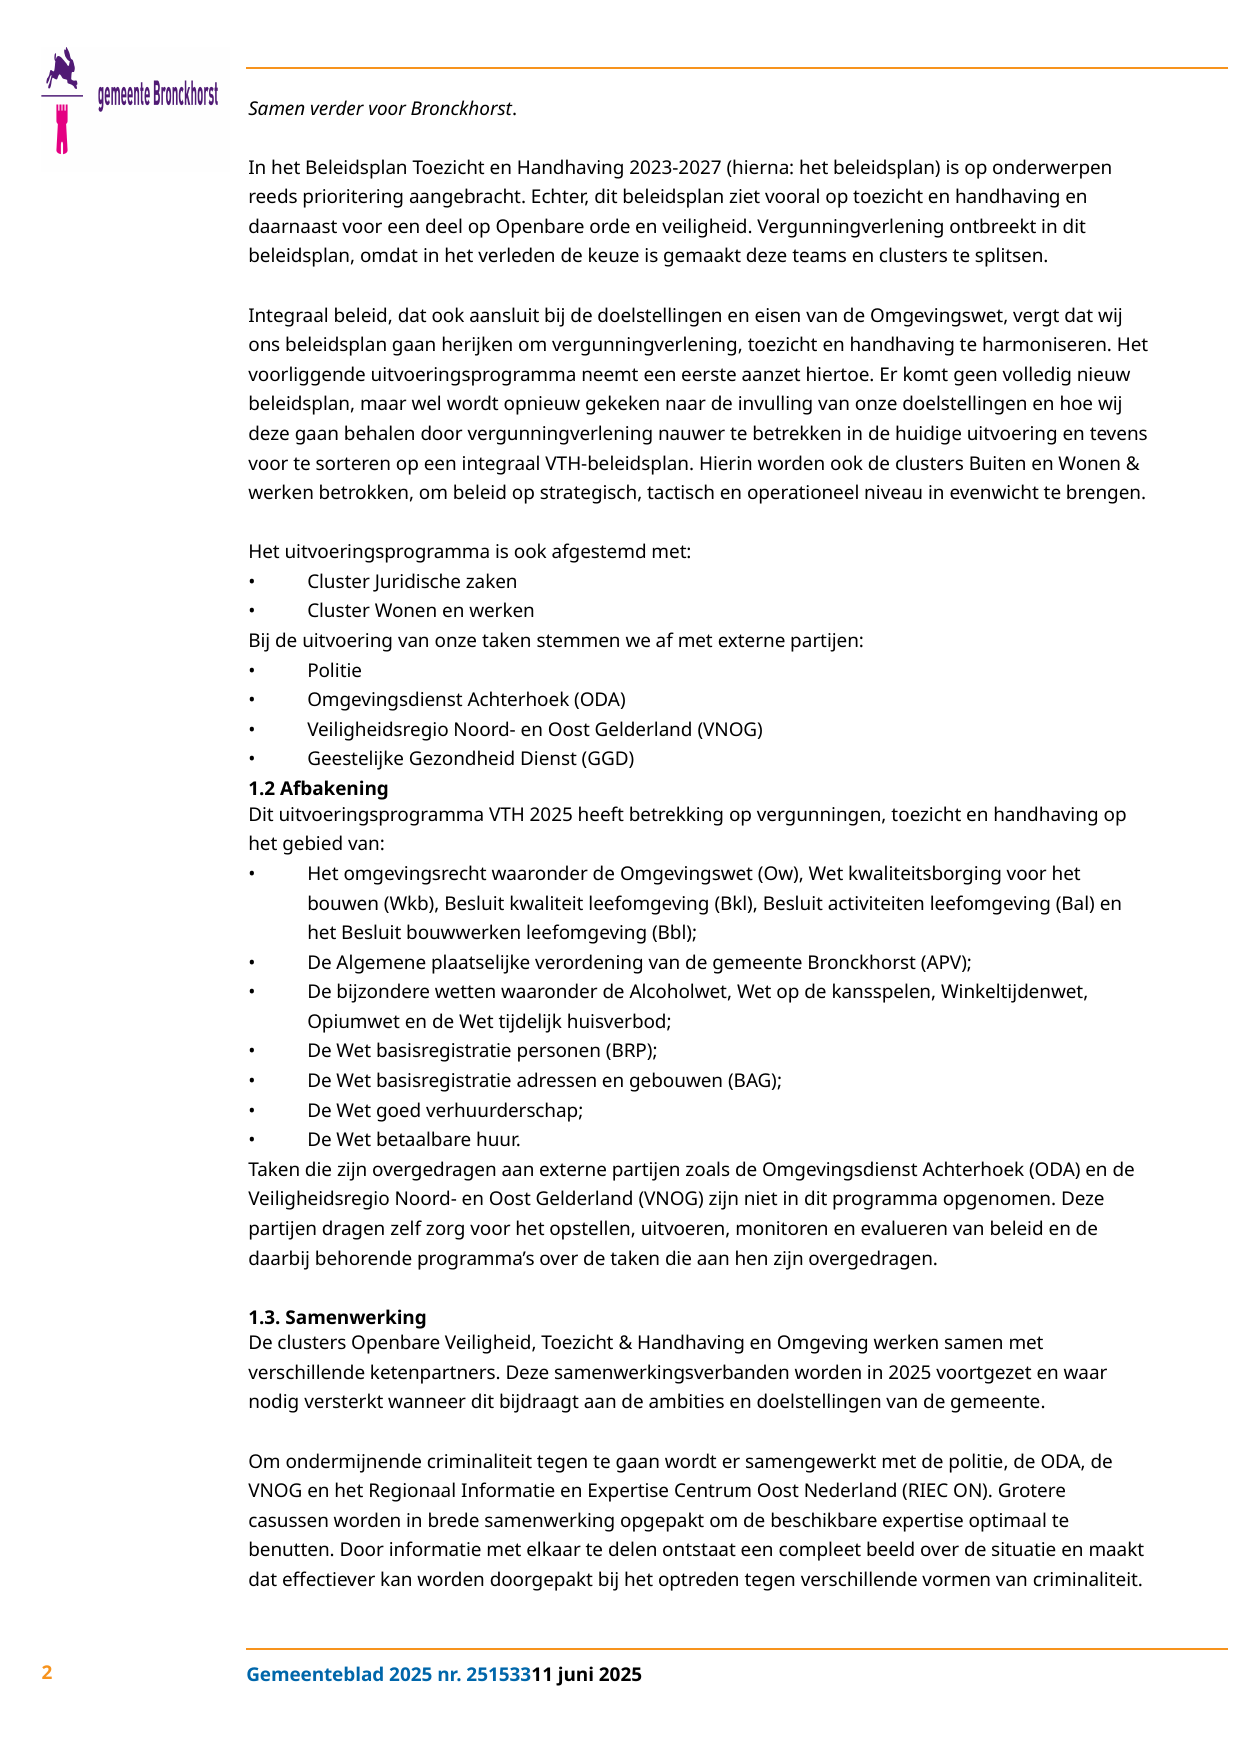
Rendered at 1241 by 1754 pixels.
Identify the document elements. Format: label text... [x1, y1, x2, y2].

list Het omgevingsrecht waaronder de Omgevingswet (Ow), Wet kwaliteitsborging voor het bouwen (Wkb), Besluit kwaliteit leefomgeving (Bkl), Besluit activiteiten leefomgeving (Bal) en het Besluit bouwwerken leefomgeving (Bbl); [248, 860, 1152, 945]
list Geestelijke Gezondheid Dienst (GGD) [248, 746, 1152, 771]
list Politie [248, 657, 1152, 683]
text Taken die zijn overgedragen aan externe partijen zoals de Omgevingsdienst Achterhoek (ODA) en de Veiligheidsregio Noord- en Oost Gelderland (VNOG) zijn niet in dit programma opgenomen. Deze partijen dragen zelf zorg voor het opstellen, uitvoeren, monitoren en evalueren van beleid en de daarbij behorende programma’s over de taken die aan hen zijn overgedragen. [248, 1156, 1152, 1270]
list De bijzondere wetten waaronder de Alcoholwet, Wet op de kansspelen, Winkeltijdenwet, Opiumwet en de Wet tijdelijk huisverbod; [248, 978, 1152, 1034]
list De Algemene plaatselijke verordening van de gemeente Bronckhorst (APV); [248, 949, 1152, 974]
text Dit uitvoeringsprogramma VTH 2025 heeft betrekking op vergunningen, toezicht en handhaving op het gebied van: [248, 801, 1152, 856]
text 1.2 Afbakening [248, 775, 1152, 801]
list Cluster Juridische zaken [248, 568, 1152, 594]
text Integraal beleid, dat ook aansluit bij de doelstellingen en eisen van de Omgevingswet, vergt dat wij ons beleidsplan gaan herijken om vergunningverlening, toezicht en handhaving te harmoniseren. Het voorliggende uitvoeringsprogramma neemt een eerste aanzet hiertoe. Er komt geen volledig nieuw beleidsplan, maar wel wordt opnieuw gekeken naar de invulling van onze doelstellingen en hoe wij deze gaan behalen door vergunningverlening nauwer te betrekken in de huidige uitvoering en tevens voor te sorteren op een integraal VTH-beleidsplan. Hierin worden ook de clusters Buiten en Wonen & werken betrokken, om beleid op strategisch, tactisch en operationeel niveau in evenwicht te brengen. [248, 302, 1152, 505]
list Veiligheidsregio Noord- en Oost Gelderland (VNOG) [248, 716, 1152, 742]
list De Wet basisregistratie personen (BRP); [248, 1038, 1152, 1063]
text Bij de uitvoering van onze taken stemmen we af met externe partijen: [248, 627, 1152, 653]
picture [41, 47, 231, 172]
list De Wet basisregistratie adressen en gebouwen (BAG); [248, 1067, 1152, 1093]
text In het Beleidsplan Toezicht en Handhaving 2023-2027 (hierna: het beleidsplan) is op onderwerpen reeds prioritering aangebracht. Echter, dit beleidsplan ziet vooral op toezicht en handhaving en daarnaast voor een deel op Openbare orde en veiligheid. Vergunningverlening ontbreekt in dit beleidsplan, omdat in het verleden de keuze is gemaakt deze teams en clusters te splitsen. [248, 154, 1152, 268]
text Om ondermijnende criminaliteit tegen te gaan wordt er samengewerkt met de politie, de ODA, de VNOG en het Regionaal Informatie en Expertise Centrum Oost Nederland (RIEC ON). Grotere casussen worden in brede samenwerking opgepakt om de beschikbare expertise optimaal te benutten. Door informatie met elkaar te delen ontstaat een compleet beeld over de situatie en maakt dat effectiever kan worden doorgepakt bij het optreden tegen verschillende vormen van criminaliteit. [248, 1448, 1152, 1592]
list De Wet goed verhuurderschap; [248, 1097, 1152, 1122]
text Het uitvoeringsprogramma is ook afgestemd met: [248, 538, 1152, 564]
list Omgevingsdienst Achterhoek (ODA) [248, 686, 1152, 712]
list Cluster Wonen en werken [248, 598, 1152, 623]
text De clusters Openbare Veiligheid, Toezicht & Handhaving en Omgeving werken samen met verschillende ketenpartners. Deze samenwerkingsverbanden worden in 2025 voortgezet en waar nodig versterkt wanneer dit bijdraagt aan de ambities en doelstellingen van de gemeente. [248, 1329, 1152, 1414]
text 1.3. Samenwerking [248, 1304, 1152, 1329]
text Samen verder voor Bronckhorst. [248, 95, 1152, 121]
list De Wet betaalbare huur. [248, 1126, 1152, 1152]
